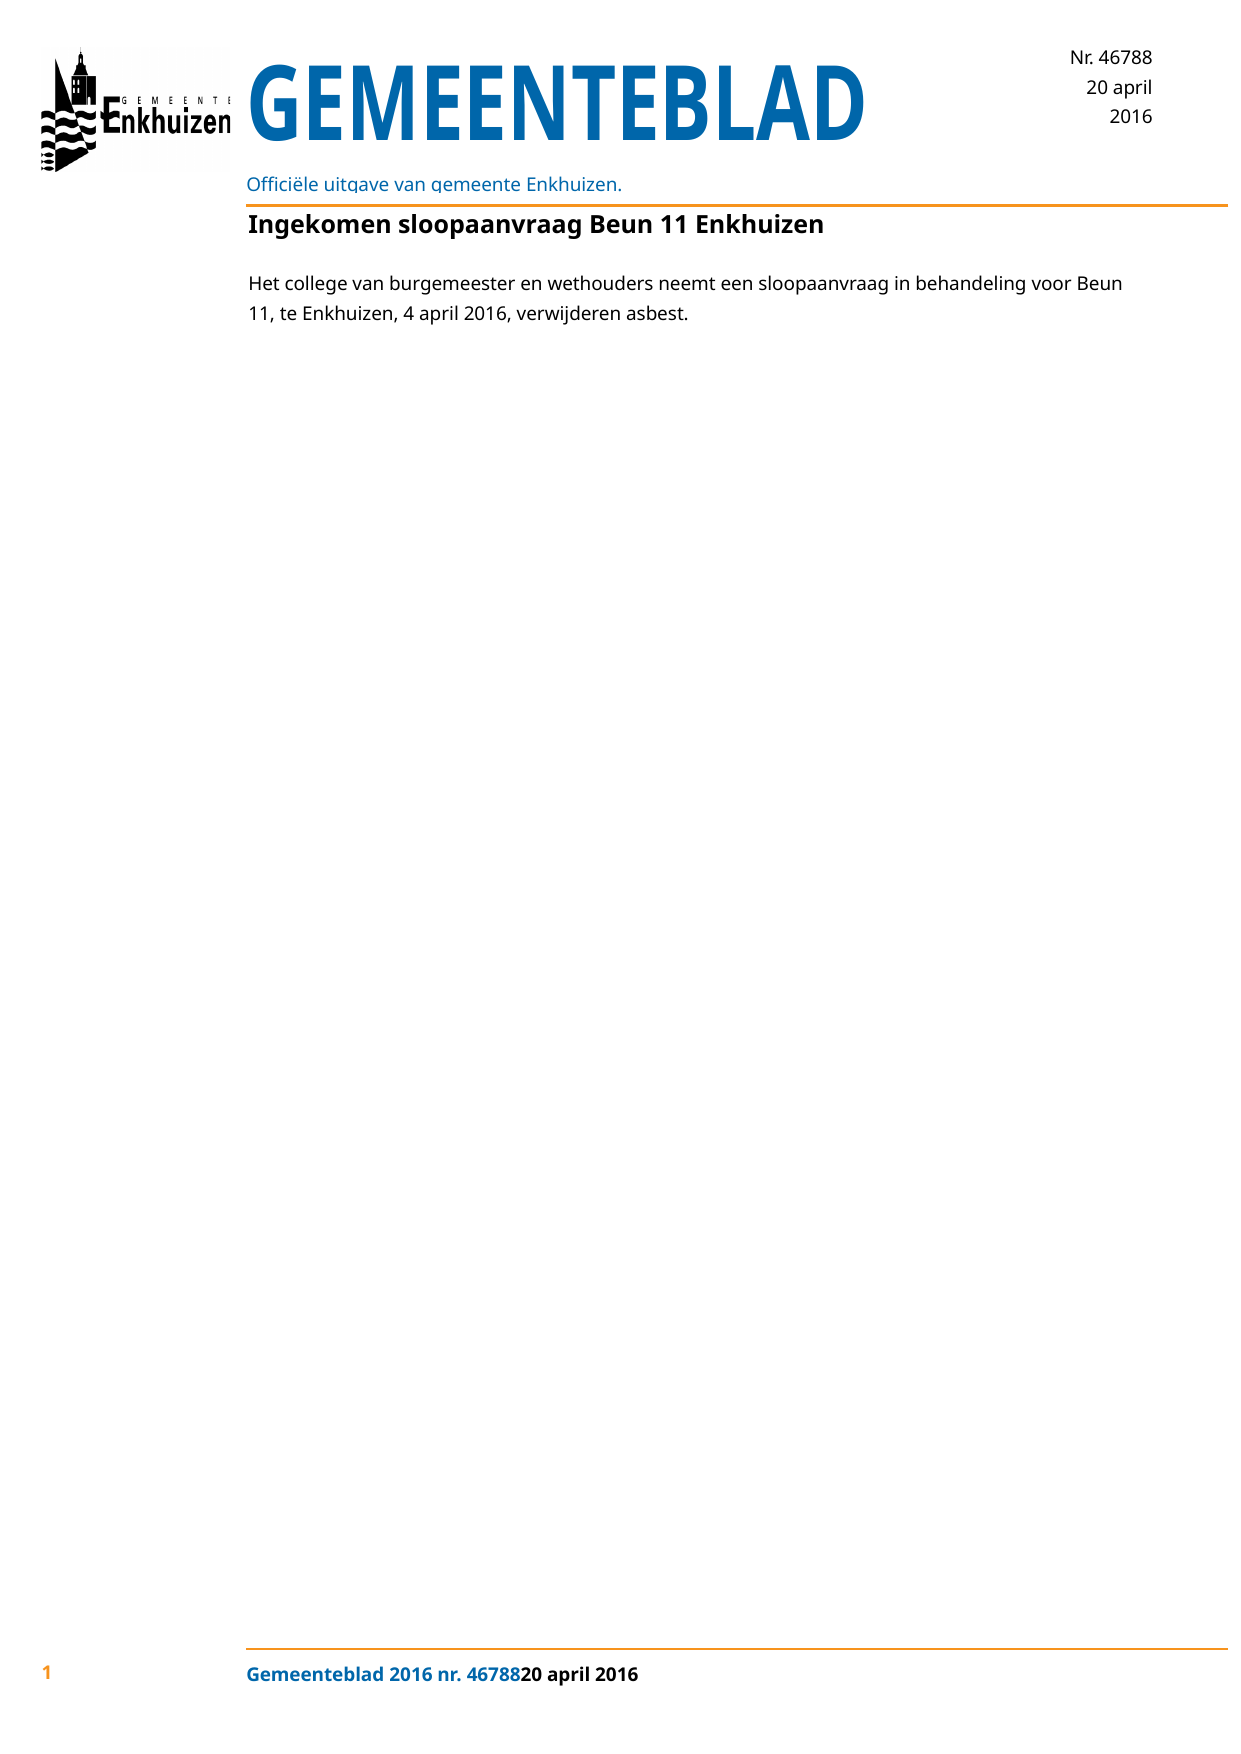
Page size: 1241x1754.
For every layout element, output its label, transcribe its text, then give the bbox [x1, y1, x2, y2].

text Het college van burgemeester en wethouders neemt een sloopaanvraag in behandeling voor Beun 11, te Enkhuizen, 4 april 2016, verwijderen asbest. [248, 270, 1152, 326]
text Ingekomen sloopaanvraag Beun 11 Enkhuizen [248, 207, 1152, 241]
picture [41, 47, 231, 172]
